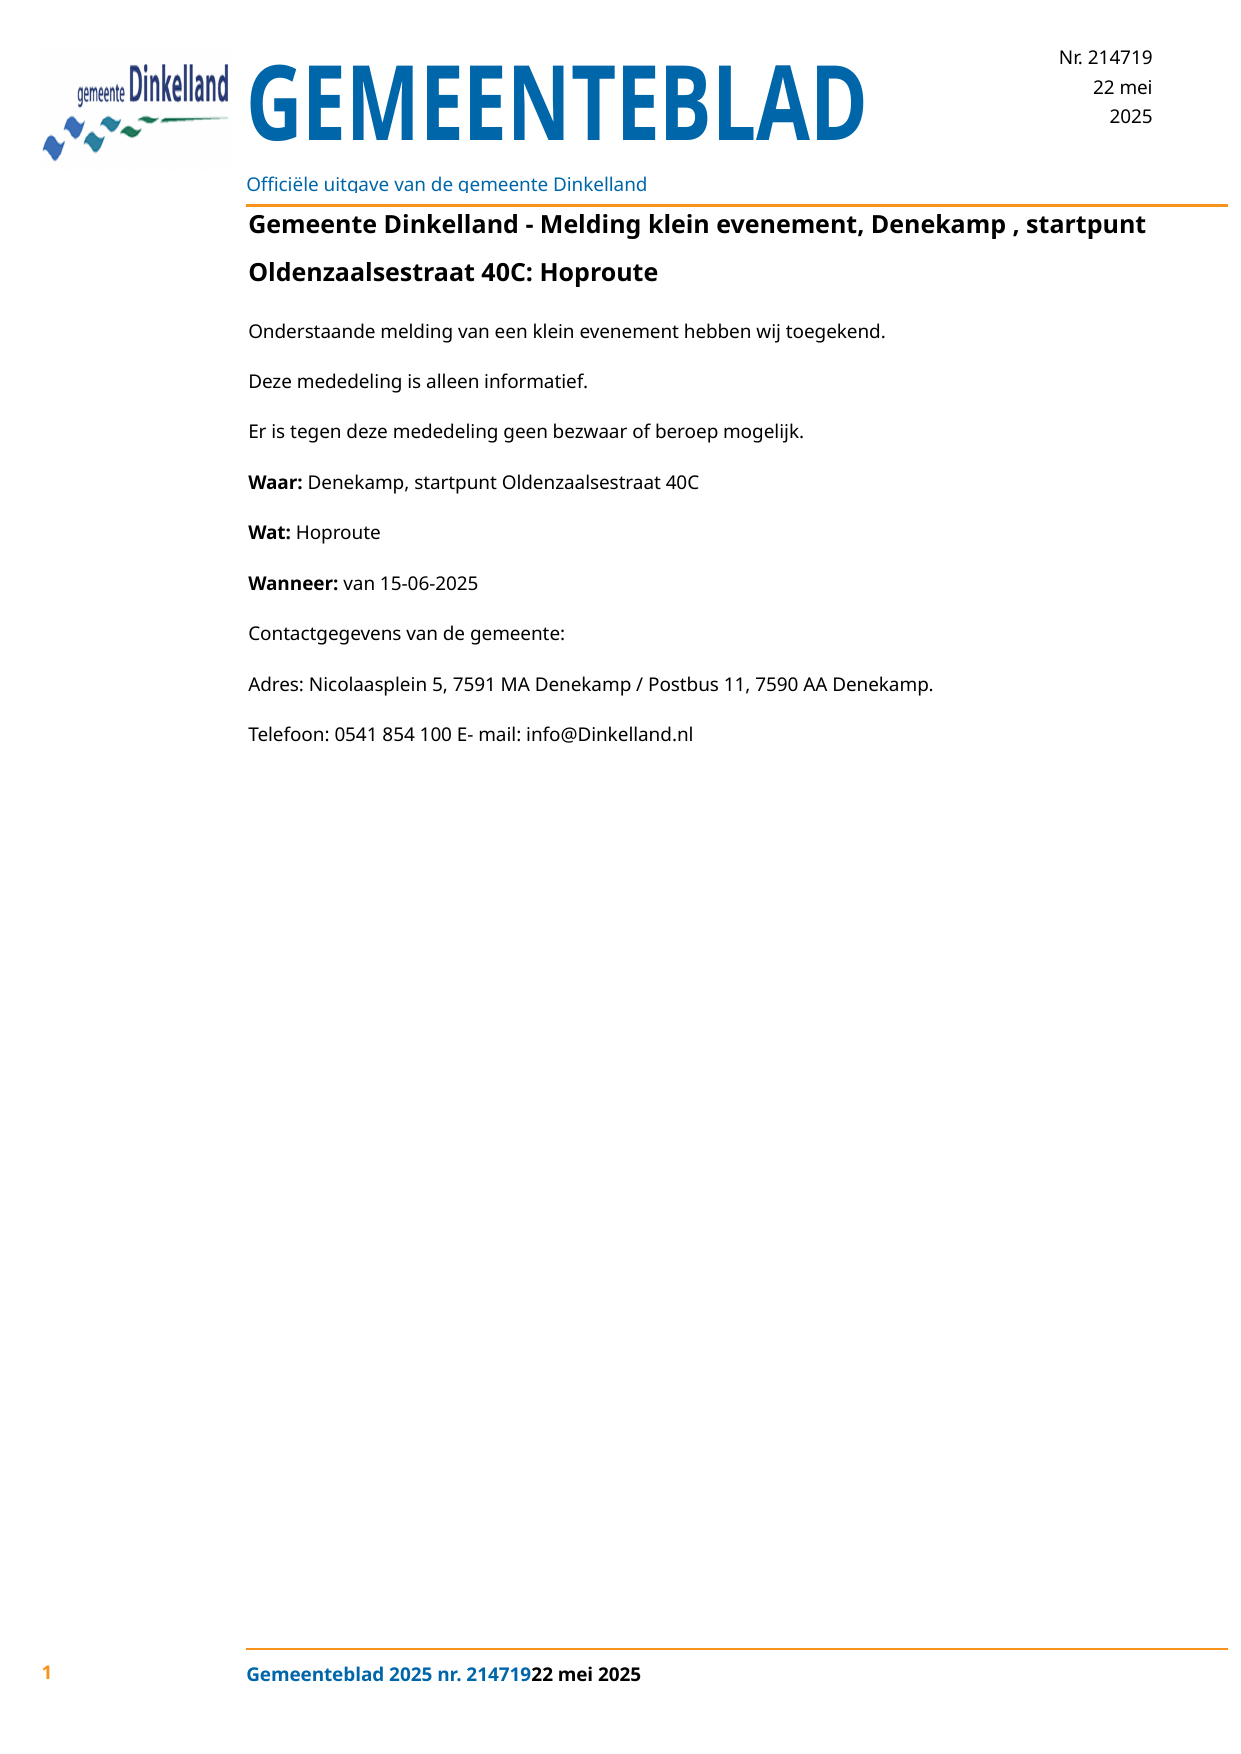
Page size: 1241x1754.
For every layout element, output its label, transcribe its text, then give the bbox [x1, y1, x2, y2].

text Gemeente Dinkelland - Melding klein evenement, Denekamp , startpunt Oldenzaalsestraat 40C: Hoproute [248, 207, 1152, 288]
text Er is tegen deze mededeling geen bezwaar of beroep mogelijk. [248, 419, 1152, 444]
text Deze mededeling is alleen informatief. [248, 368, 1152, 394]
text Onderstaande melding van een klein evenement hebben wij toegekend. [248, 318, 1152, 344]
text Waar: Denekamp, startpunt Oldenzaalsestraat 40C [248, 469, 1152, 495]
text Telefoon: 0541 854 100 E- mail: info@Dinkelland.nl [248, 721, 1152, 747]
text Wat: Hoproute [248, 519, 1152, 545]
picture [41, 47, 231, 172]
text Wanneer: van 15-06-2025 [248, 570, 1152, 596]
text Contactgegevens van de gemeente: [248, 620, 1152, 646]
text Adres: Nicolaasplein 5, 7591 MA Denekamp / Postbus 11, 7590 AA Denekamp. [248, 671, 1152, 697]
